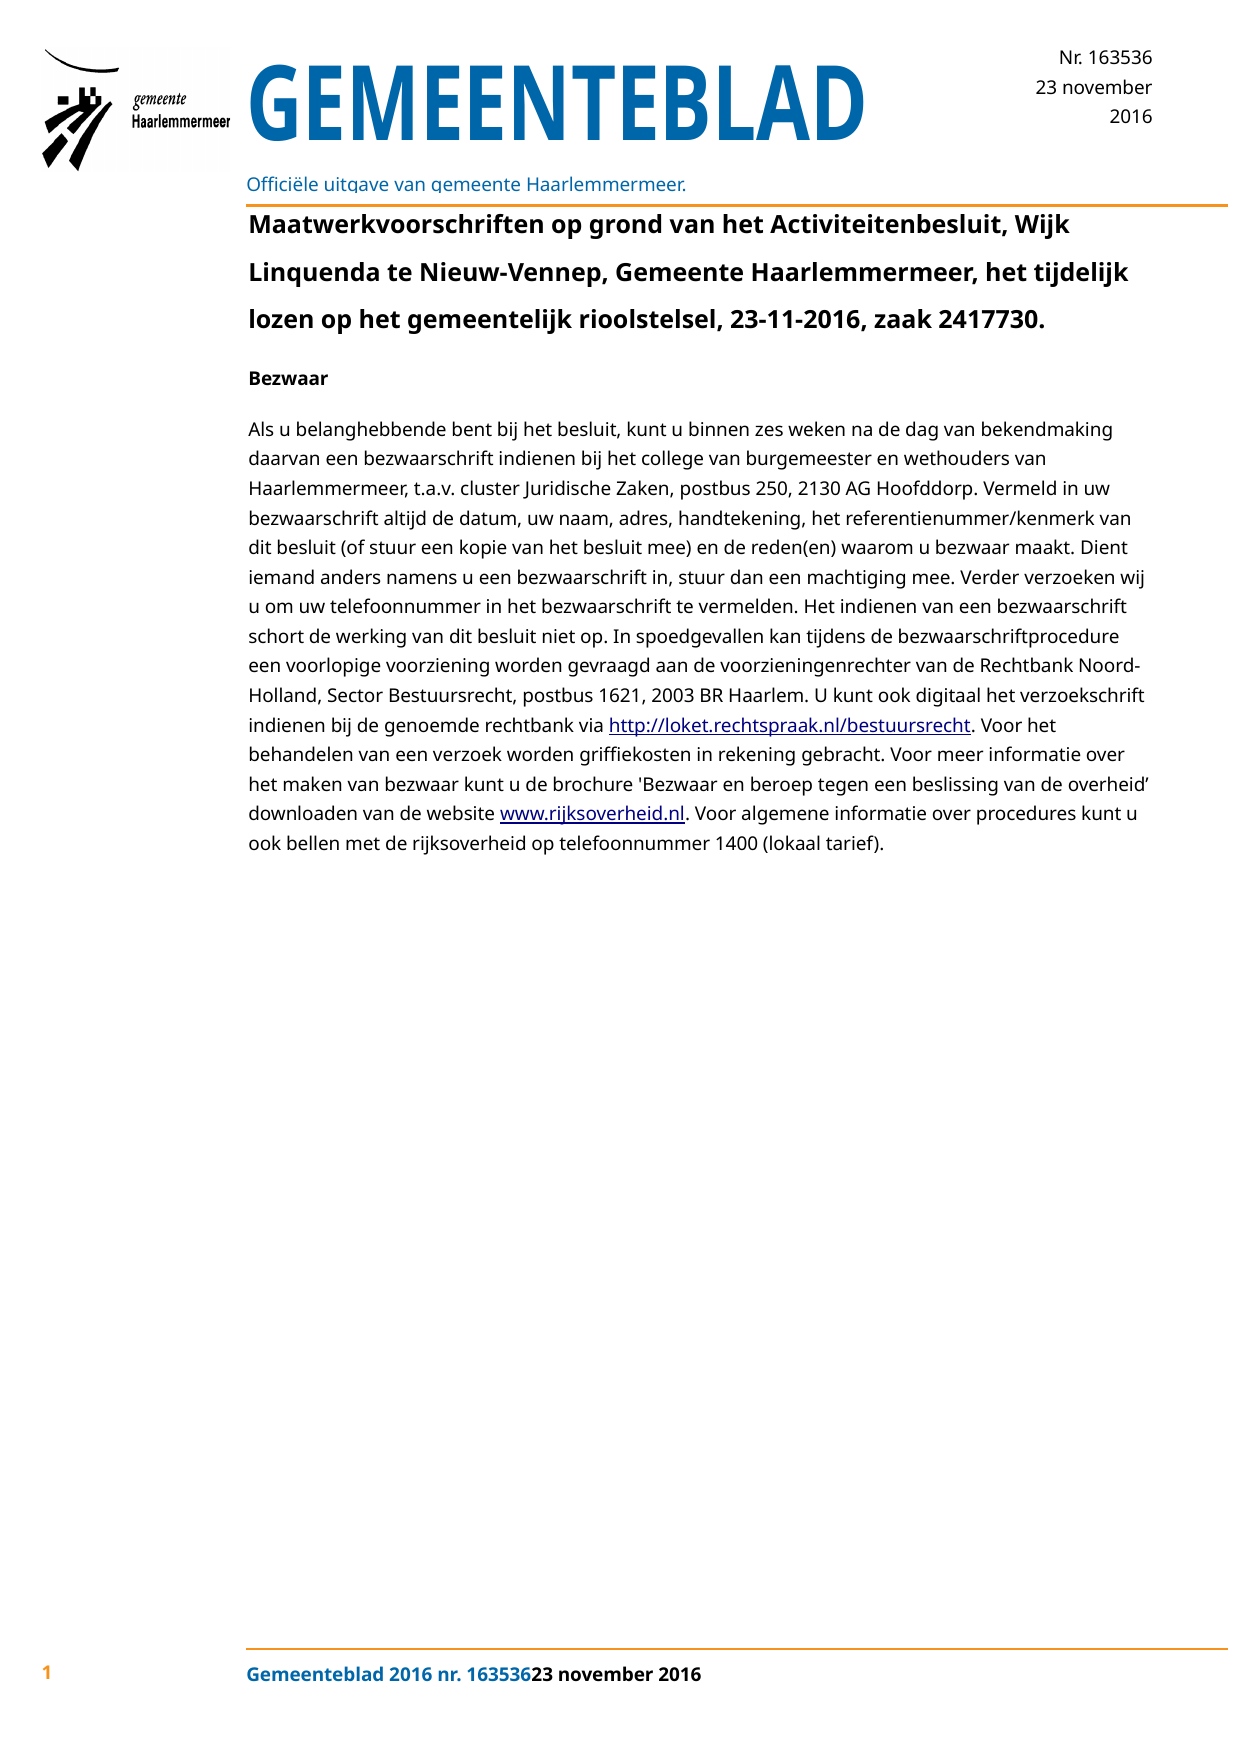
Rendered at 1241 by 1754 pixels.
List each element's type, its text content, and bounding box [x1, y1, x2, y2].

text Maatwerkvoorschriften op grond van het Activiteitenbesluit, Wijk Linquenda te Nieuw-Vennep, Gemeente Haarlemmermeer, het tijdelijk lozen op het gemeentelijk rioolstelsel, 23-11-2016, zaak 2417730. [248, 207, 1152, 336]
text Als u belanghebbende bent bij het besluit, kunt u binnen zes weken na de dag van bekendmaking daarvan een bezwaarschrift indienen bij het college van burgemeester en wethouders van Haarlemmermeer, t.a.v. cluster Juridische Zaken, postbus 250, 2130 AG Hoofddorp. Vermeld in uw bezwaarschrift altijd de datum, uw naam, adres, handtekening, het referentienummer/kenmerk van dit besluit (of stuur een kopie van het besluit mee) en de reden(en) waarom u bezwaar maakt. Dient iemand anders namens u een bezwaarschrift in, stuur dan een machtiging mee. Verder verzoeken wij u om uw telefoonnummer in het bezwaarschrift te vermelden. Het indienen van een bezwaarschrift schort de werking van dit besluit niet op. In spoedgevallen kan tijdens de bezwaarschriftprocedure een voorlopige voorziening worden gevraagd aan de voorzieningenrechter van de Rechtbank Noord-Holland, Sector Bestuursrecht, postbus 1621, 2003 BR Haarlem. U kunt ook digitaal het verzoekschrift indienen bij de genoemde rechtbank via http://loket.rechtspraak.nl/bestuursrecht. Voor het behandelen van een verzoek worden griffiekosten in rekening gebracht. Voor meer informatie over het maken van bezwaar kunt u de brochure 'Bezwaar en beroep tegen een beslissing van de overheid’ downloaden van de website www.rijksoverheid.nl. Voor algemene informatie over procedures kunt u ook bellen met de rijksoverheid op telefoonnummer 1400 (lokaal tarief). [248, 416, 1152, 856]
picture [41, 47, 231, 172]
text Bezwaar [248, 366, 1152, 391]
